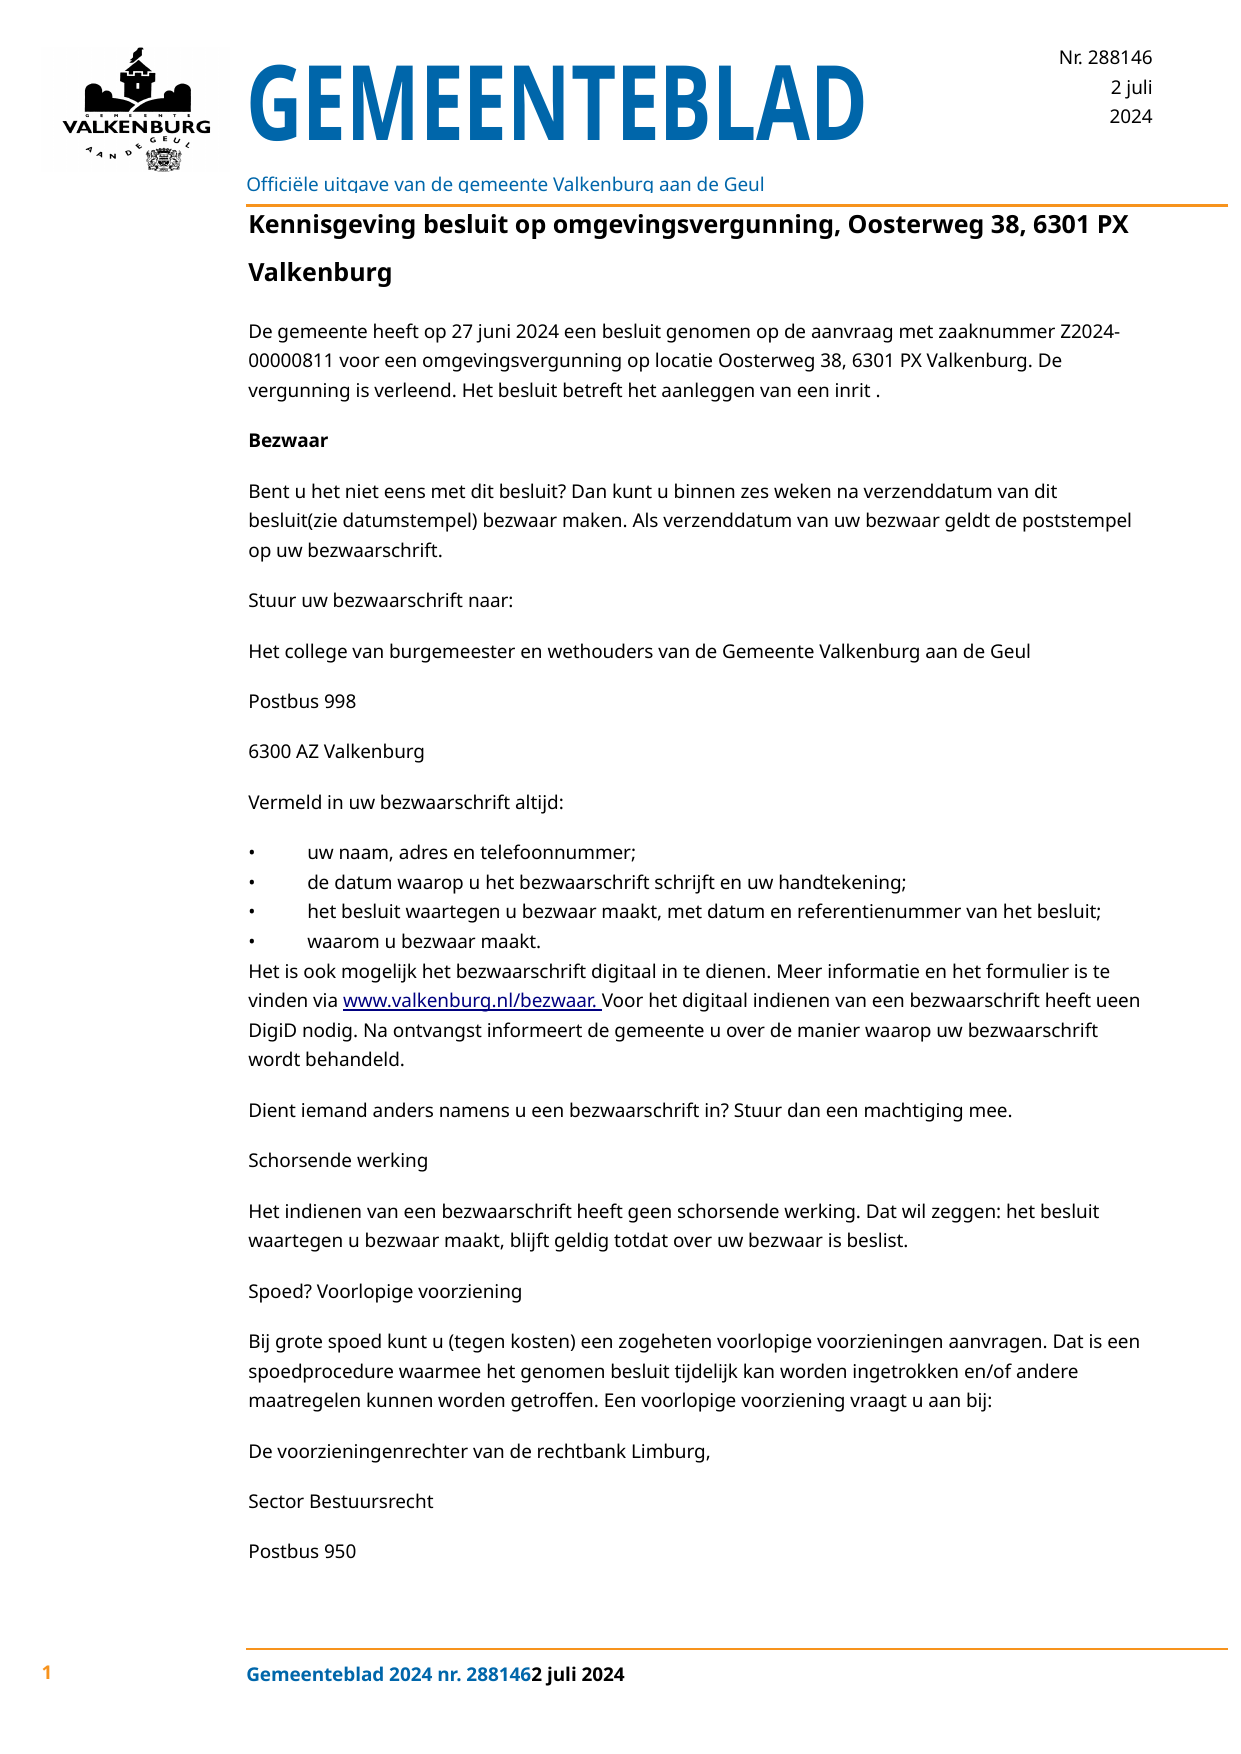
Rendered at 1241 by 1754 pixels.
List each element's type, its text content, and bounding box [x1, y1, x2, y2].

text Kennisgeving besluit op omgevingsvergunning, Oosterweg 38, 6301 PX Valkenburg [248, 207, 1152, 288]
text Vermeld in uw bezwaarschrift altijd: [248, 789, 1152, 815]
list uw naam, adres en telefoonnummer; [248, 839, 1152, 865]
text De voorzieningenrechter van de rechtbank Limburg, [248, 1438, 1152, 1464]
text Spoed? Voorlopige voorziening [248, 1278, 1152, 1304]
list de datum waarop u het bezwaarschrift schrijft en uw handtekening; [248, 869, 1152, 895]
text Bezwaar [248, 427, 1152, 453]
text Bent u het niet eens met dit besluit? Dan kunt u binnen zes weken na verzenddatum van dit besluit(zie datumstempel) bezwaar maken. Als verzenddatum van uw bezwaar geldt de poststempel op uw bezwaarschrift. [248, 478, 1152, 563]
text De gemeente heeft op 27 juni 2024 een besluit genomen op de aanvraag met zaaknummer Z2024-00000811 voor een omgevingsvergunning op locatie Oosterweg 38, 6301 PX Valkenburg. De vergunning is verleend. Het besluit betreft het aanleggen van een inrit . [248, 318, 1152, 403]
list waarom u bezwaar maakt. [248, 928, 1152, 954]
text Dient iemand anders namens u een bezwaarschrift in? Stuur dan een machtiging mee. [248, 1097, 1152, 1123]
text Het college van burgemeester en wethouders van de Gemeente Valkenburg aan de Geul [248, 638, 1152, 664]
text Het is ook mogelijk het bezwaarschrift digitaal in te dienen. Meer informatie en het formulier is te vinden via www.valkenburg.nl/bezwaar. Voor het digitaal indienen van een bezwaarschrift heeft ueen DigiD nodig. Na ontvangst informeert de gemeente u over de manier waarop uw bezwaarschrift wordt behandeld. [248, 958, 1152, 1072]
text Postbus 950 [248, 1539, 1152, 1564]
text Sector Bestuursrecht [248, 1488, 1152, 1514]
text Bij grote spoed kunt u (tegen kosten) een zogeheten voorlopige voorzieningen aanvragen. Dat is een spoedprocedure waarmee het genomen besluit tijdelijk kan worden ingetrokken en/of andere maatregelen kunnen worden getroffen. Een voorlopige voorziening vraagt u aan bij: [248, 1328, 1152, 1413]
text Stuur uw bezwaarschrift naar: [248, 587, 1152, 613]
text Schorsende werking [248, 1147, 1152, 1173]
text Postbus 998 [248, 688, 1152, 714]
text Het indienen van een bezwaarschrift heeft geen schorsende werking. Dat wil zeggen: het besluit waartegen u bezwaar maakt, blijft geldig totdat over uw bezwaar is beslist. [248, 1198, 1152, 1253]
text 6300 AZ Valkenburg [248, 739, 1152, 764]
picture [41, 47, 231, 172]
list het besluit waartegen u bezwaar maakt, met datum en referentienummer van het besluit; [248, 899, 1152, 924]
